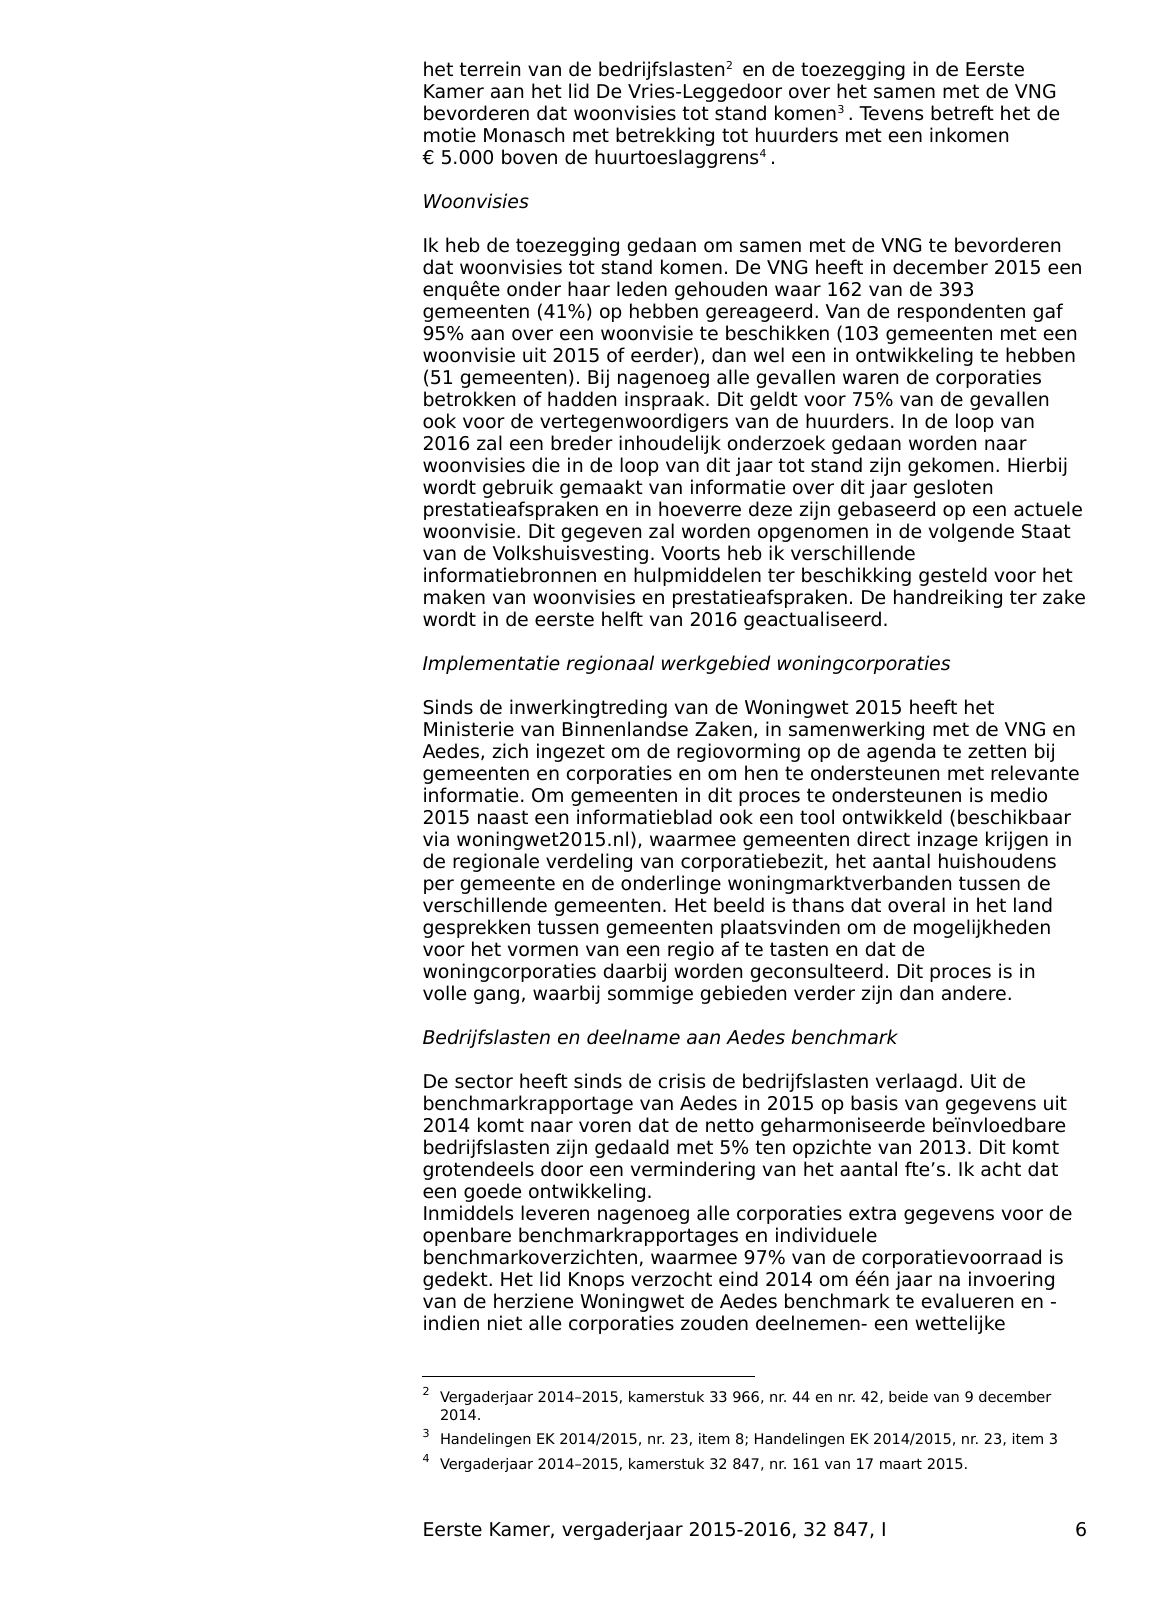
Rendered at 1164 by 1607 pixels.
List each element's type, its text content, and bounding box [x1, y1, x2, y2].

text Inmiddels leveren nagenoeg alle corporaties extra gegevens voor de openbare benchmarkrapportages en individuele benchmarkoverzichten, waarmee 97% van de corporatievoorraad is gedekt. Het lid Knops verzocht eind 2014 om één jaar na invoering van de herziene Woningwet de Aedes benchmark te evalueren en -indien niet alle corporaties zouden deelnemen- een wettelijke [422, 1203, 1087, 1335]
subtitle Bedrijfslasten en deelname aan Aedes benchmark [422, 1027, 1087, 1049]
subtitle Woonvisies [422, 191, 1087, 213]
text De sector heeft sinds de crisis de bedrijfslasten verlaagd. Uit de benchmarkrapportage van Aedes in 2015 op basis van gegevens uit 2014 komt naar voren dat de netto geharmoniseerde beïnvloedbare bedrijfslasten zijn gedaald met 5% ten opzichte van 2013. Dit komt grotendeels door een vermindering van het aantal fte’s. Ik acht dat een goede ontwikkeling. [422, 1071, 1087, 1203]
text Ik heb de toezegging gedaan om samen met de VNG te bevorderen dat woonvisies tot stand komen. De VNG heeft in december 2015 een enquête onder haar leden gehouden waar 162 van de 393 gemeenten (41%) op hebben gereageerd. Van de respondenten gaf 95% aan over een woonvisie te beschikken (103 gemeenten met een woonvisie uit 2015 of eerder), dan wel een in ontwikkeling te hebben (51 gemeenten). Bij nagenoeg alle gevallen waren de corporaties betrokken of hadden inspraak. Dit geldt voor 75% van de gevallen ook voor de vertegenwoordigers van de huurders. In de loop van 2016 zal een breder inhoudelijk onderzoek gedaan worden naar woonvisies die in de loop van dit jaar tot stand zijn gekomen. Hierbij wordt gebruik gemaakt van informatie over dit jaar gesloten prestatieafspraken en in hoeverre deze zijn gebaseerd op een actuele woonvisie. Dit gegeven zal worden opgenomen in de volgende Staat van de Volkshuisvesting. Voorts heb ik verschillende informatiebronnen en hulpmiddelen ter beschikking gesteld voor het maken van woonvisies en prestatieafspraken. De handreiking ter zake wordt in de eerste helft van 2016 geactualiseerd. [422, 235, 1087, 631]
text Vergaderjaar 2014–2015, kamerstuk 33 966, nr. 44 en nr. 42, beide van 9 december 2014. [422, 1385, 1087, 1424]
text Handelingen EK 2014/2015, nr. 23, item 8; Handelingen EK 2014/2015, nr. 23, item 3 [422, 1427, 1087, 1449]
subtitle Implementatie regionaal werkgebied woningcorporaties [422, 653, 1087, 675]
text Vergaderjaar 2014–2015, kamerstuk 32 847, nr. 161 van 17 maart 2015. [422, 1452, 1087, 1474]
text het terrein van de bedrijfslasten en de toezegging in de Eerste Kamer aan het lid De Vries-Leggedoor over het samen met de VNG bevorderen dat woonvisies tot stand komen. Tevens betreft het de motie Monasch met betrekking tot huurders met een inkomen € 5.000 boven de huurtoeslaggrens. [422, 59, 1087, 169]
text Sinds de inwerkingtreding van de Woningwet 2015 heeft het Ministerie van Binnenlandse Zaken, in samenwerking met de VNG en Aedes, zich ingezet om de regiovorming op de agenda te zetten bij gemeenten en corporaties en om hen te ondersteunen met relevante informatie. Om gemeenten in dit proces te ondersteunen is medio 2015 naast een informatieblad ook een tool ontwikkeld (beschikbaar via woningwet2015.nl), waarmee gemeenten direct inzage krijgen in de regionale verdeling van corporatiebezit, het aantal huishoudens per gemeente en de onderlinge woningmarktverbanden tussen de verschillende gemeenten. Het beeld is thans dat overal in het land gesprekken tussen gemeenten plaatsvinden om de mogelijkheden voor het vormen van een regio af te tasten en dat de woningcorporaties daarbij worden geconsulteerd. Dit proces is in volle gang, waarbij sommige gebieden verder zijn dan andere. [422, 697, 1087, 1005]
